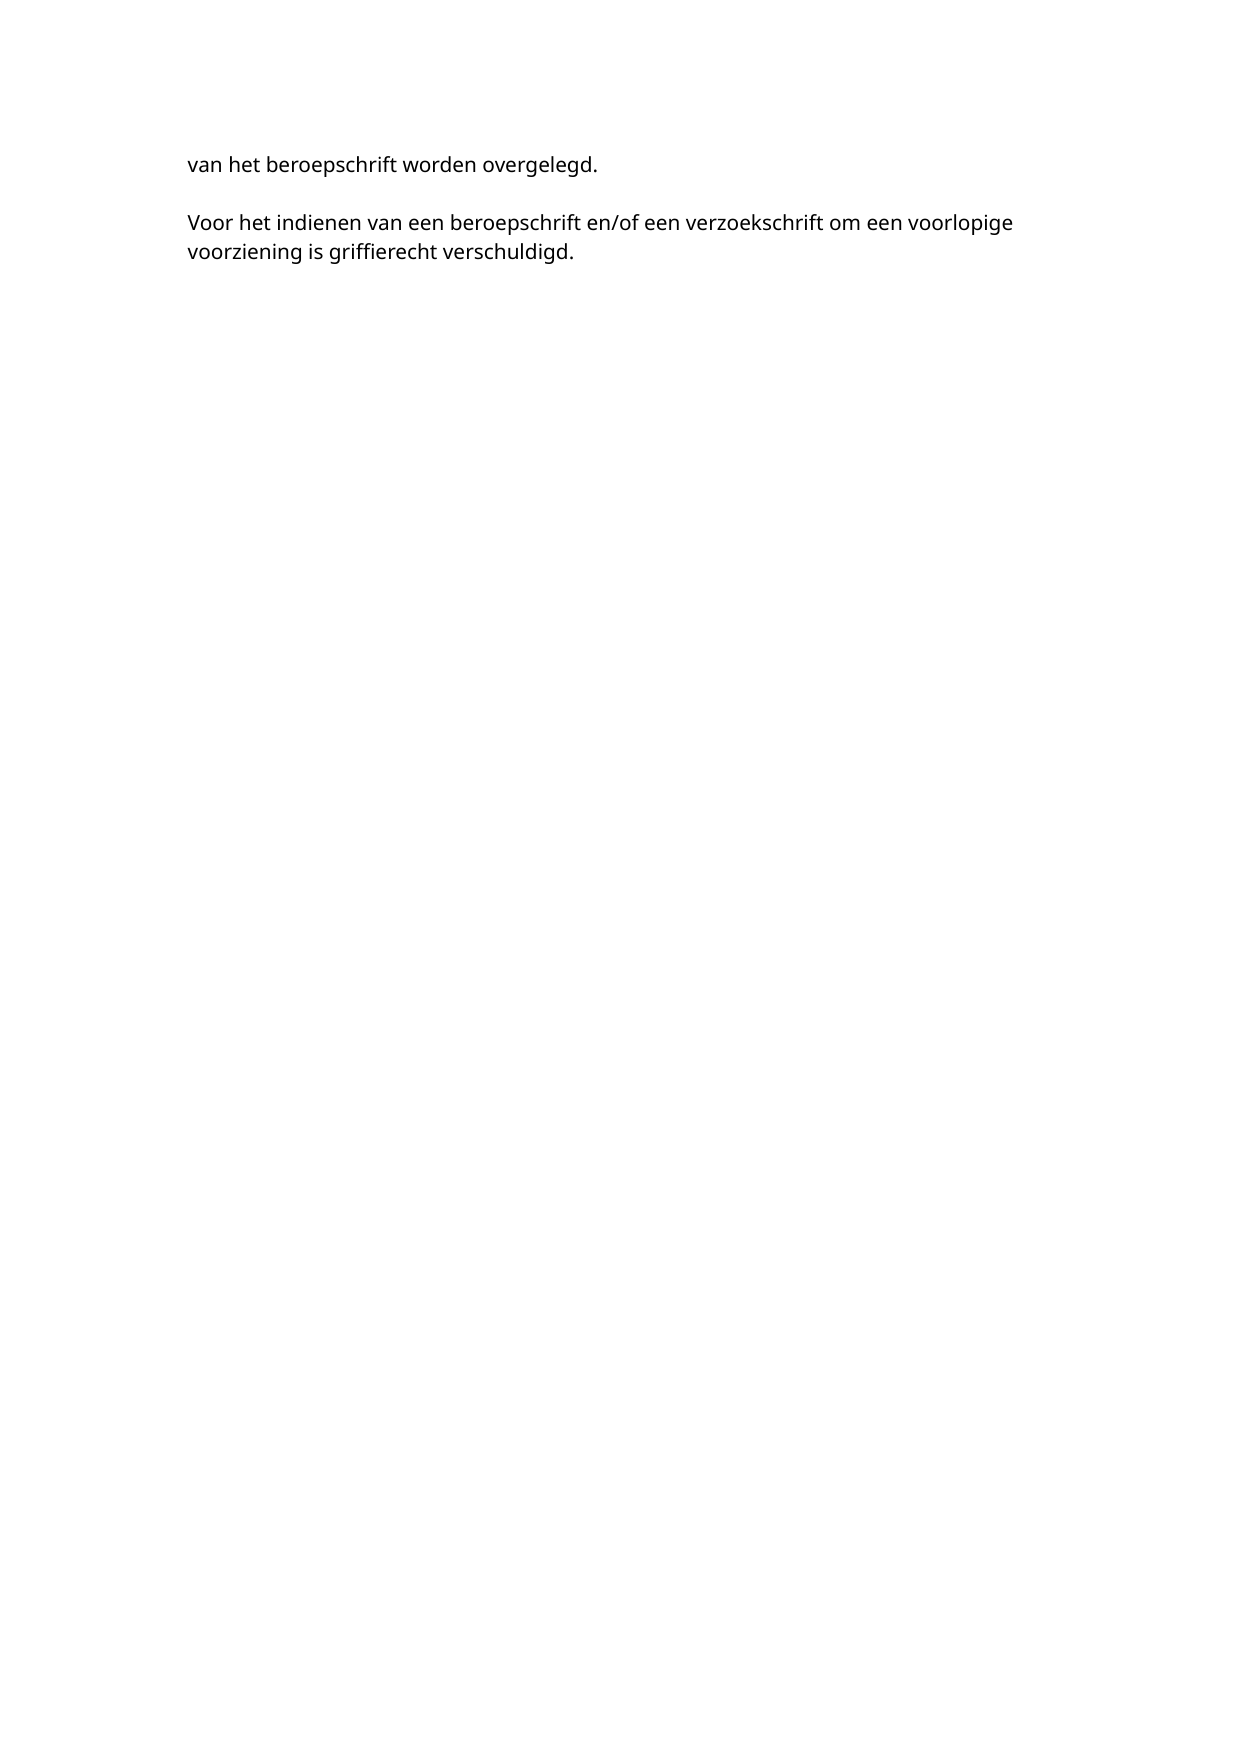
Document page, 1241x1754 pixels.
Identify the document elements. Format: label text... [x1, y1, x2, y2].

text Voor het indienen van een beroepschrift en/of een verzoekschrift om een voorlopige voorziening is griffierecht verschuldigd. [187, 208, 1053, 265]
text van het beroepschrift worden overgelegd. [187, 150, 1053, 178]
